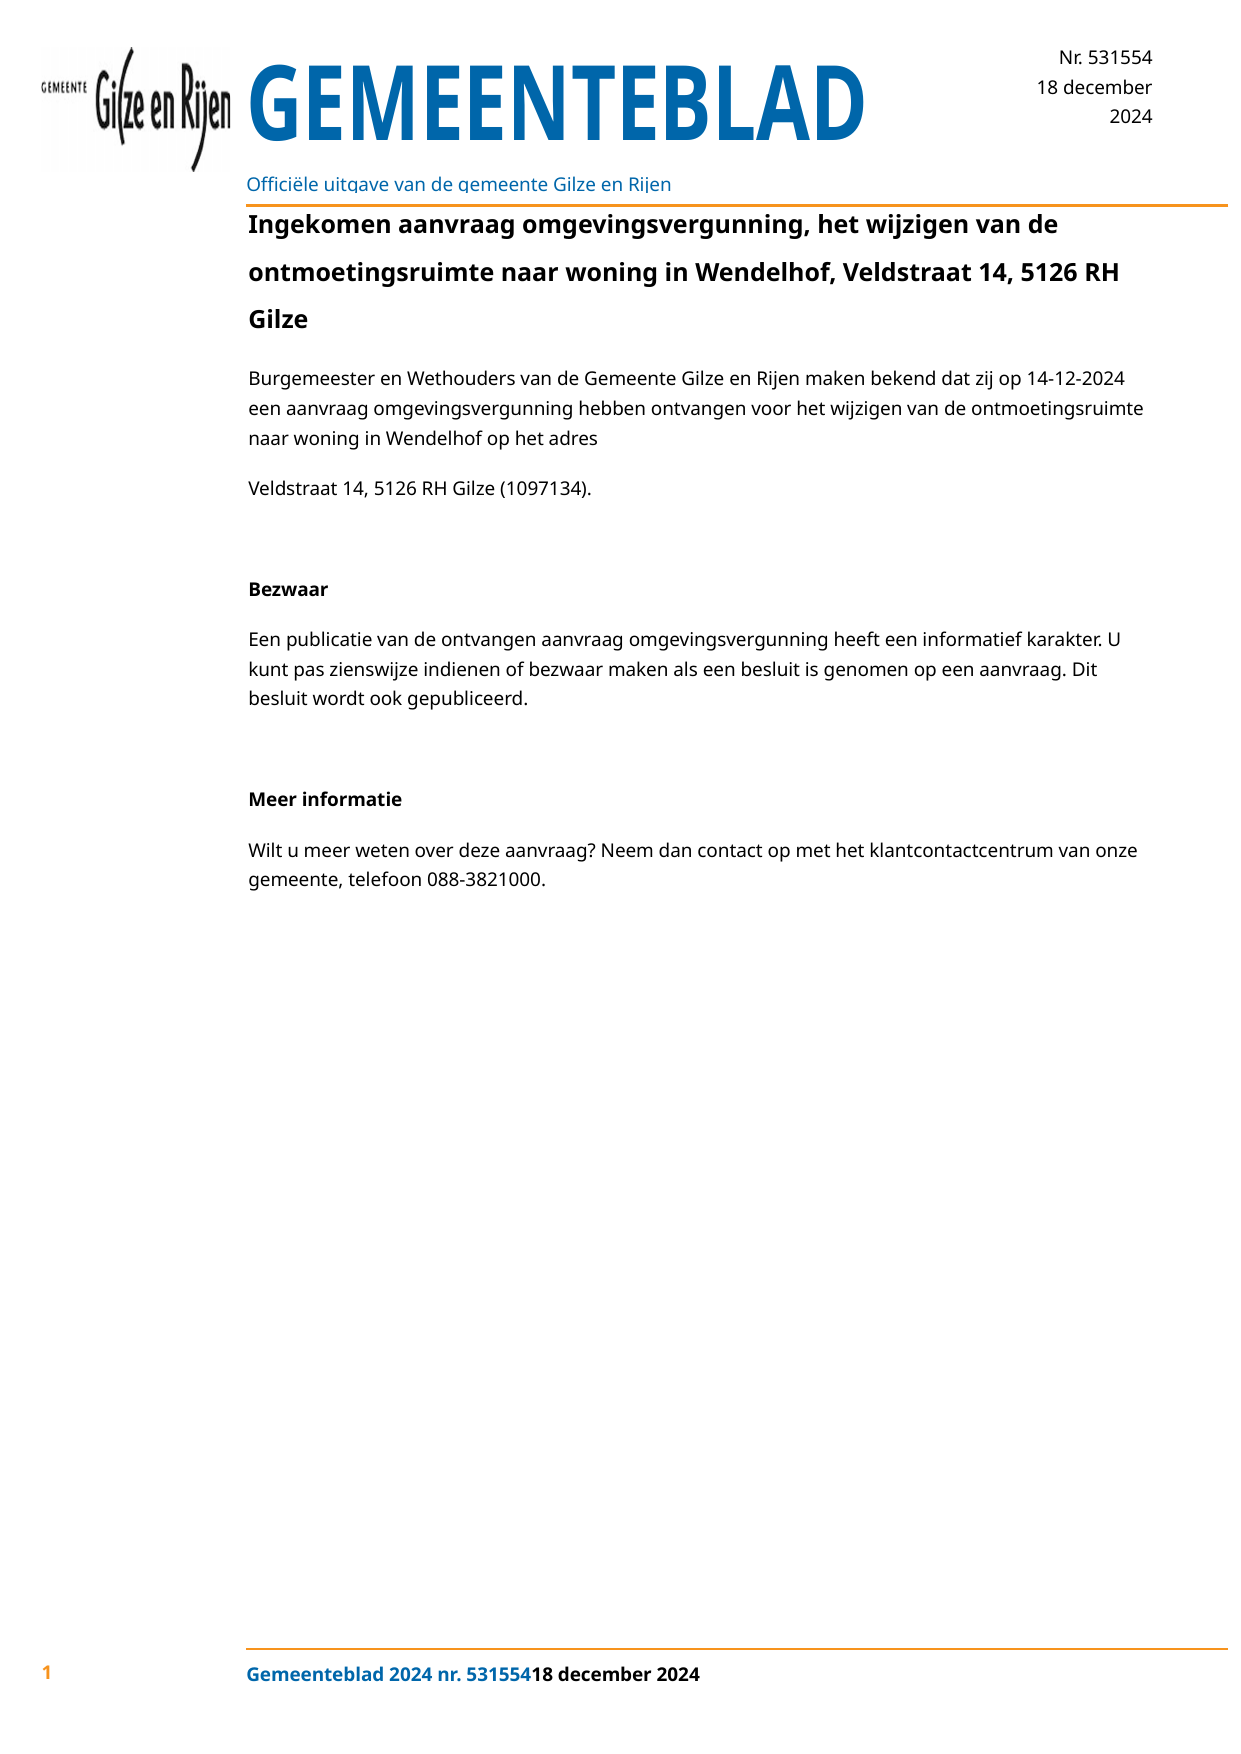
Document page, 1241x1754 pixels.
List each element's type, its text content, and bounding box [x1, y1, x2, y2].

text Een publicatie van de ontvangen aanvraag omgevingsvergunning heeft een informatief karakter. U kunt pas zienswijze indienen of bezwaar maken als een besluit is genomen op een aanvraag. Dit besluit wordt ook gepubliceerd. [248, 626, 1152, 711]
text Burgemeester en Wethouders van de Gemeente Gilze en Rijen maken bekend dat zij op 14-12-2024 een aanvraag omgevingsvergunning hebben ontvangen voor het wijzigen van de ontmoetingsruimte naar woning in Wendelhof op het adres [248, 366, 1152, 450]
text Ingekomen aanvraag omgevingsvergunning, het wijzigen van de ontmoetingsruimte naar woning in Wendelhof, Veldstraat 14, 5126 RH Gilze [248, 207, 1152, 336]
picture [41, 47, 231, 172]
text Wilt u meer weten over deze aanvraag? Neem dan contact op met het klantcontactcentrum van onze gemeente, telefoon 088-3821000. [248, 837, 1152, 892]
text Veldstraat 14, 5126 RH Gilze (1097134). [248, 475, 1152, 501]
text Meer informatie [248, 786, 1152, 812]
text Bezwaar [248, 576, 1152, 602]
